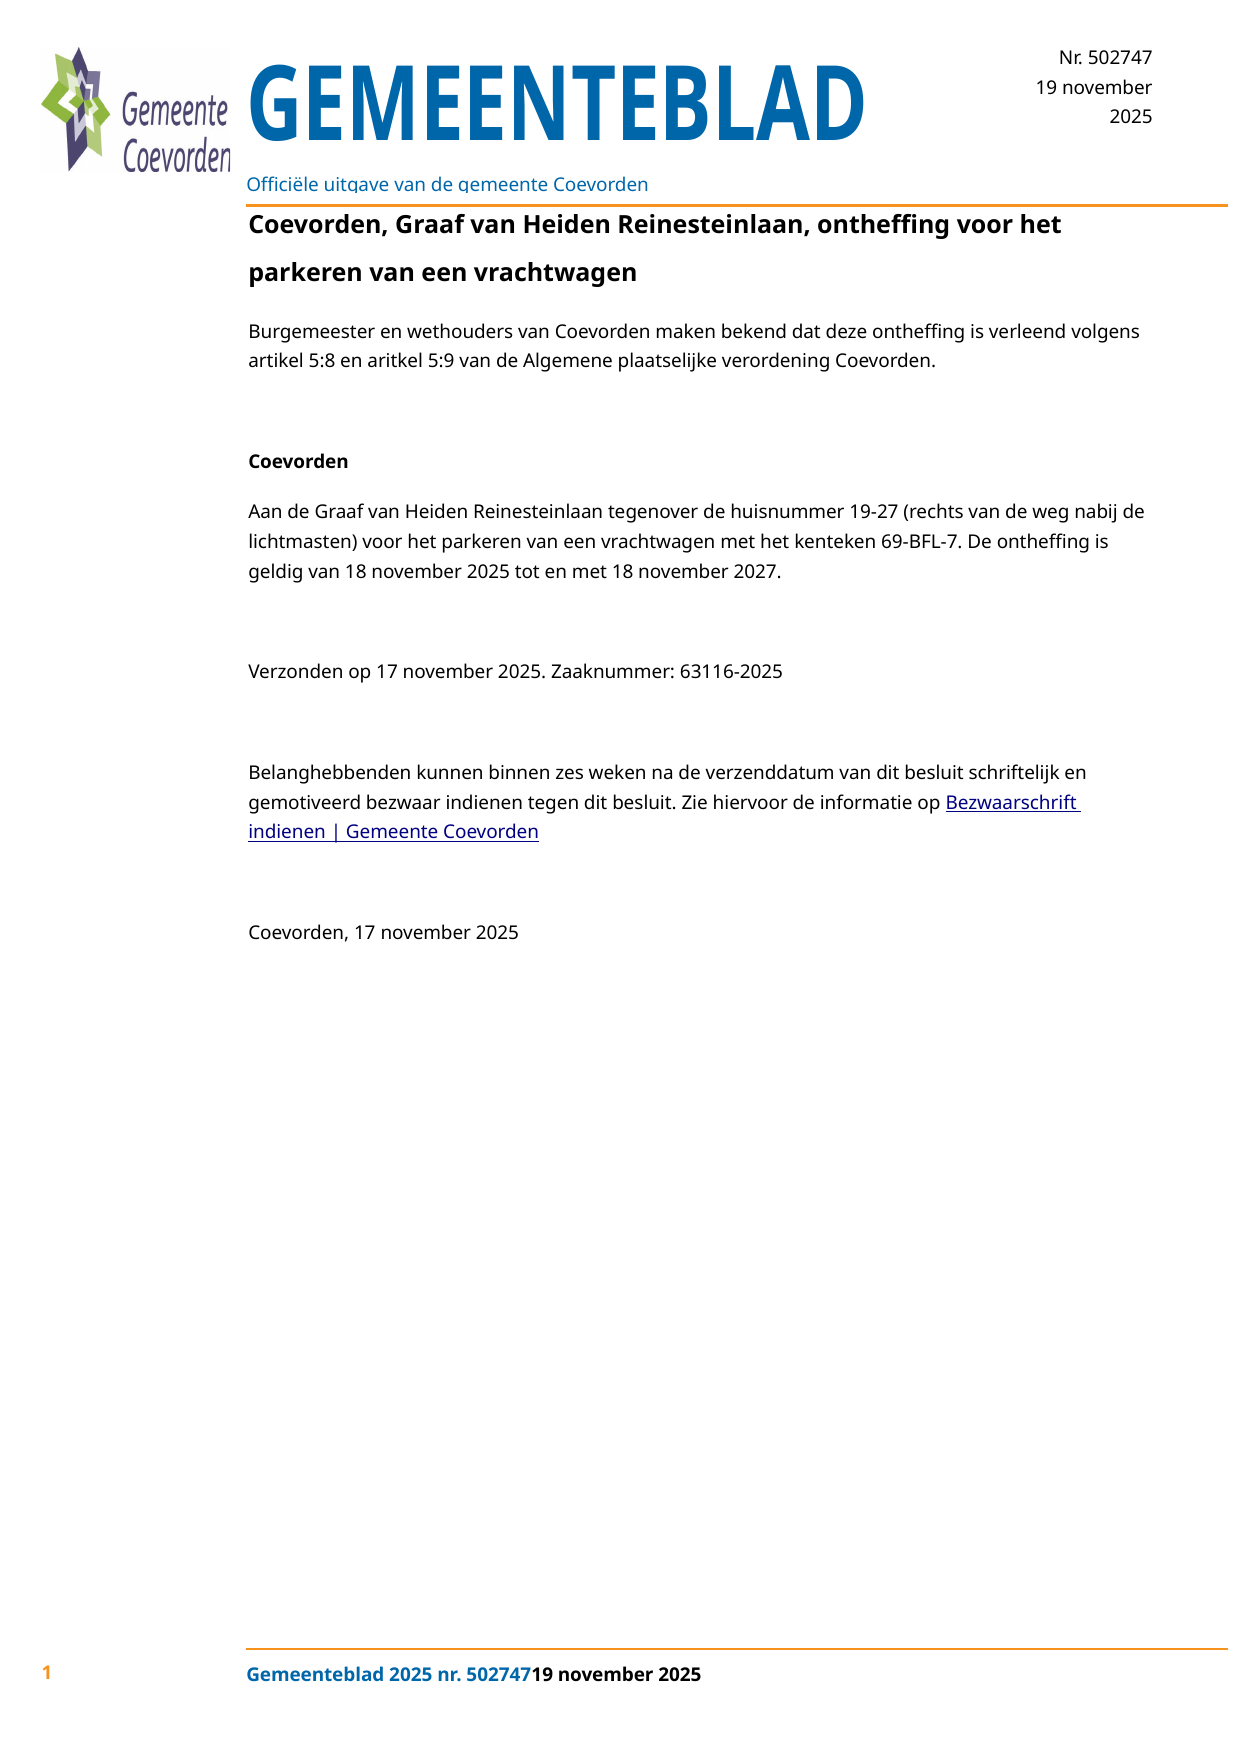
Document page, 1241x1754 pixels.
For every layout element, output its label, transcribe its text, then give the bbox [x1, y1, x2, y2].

text Verzonden op 17 november 2025. Zaaknummer: 63116-2025 [248, 659, 1152, 684]
text Burgemeester en wethouders van Coevorden maken bekend dat deze ontheffing is verleend volgens artikel 5:8 en aritkel 5:9 van de Algemene plaatselijke verordening Coevorden. [248, 318, 1152, 373]
text Coevorden [248, 448, 1152, 474]
text Aan de Graaf van Heiden Reinesteinlaan tegenover de huisnummer 19-27 (rechts van de weg nabij de lichtmasten) voor het parkeren van een vrachtwagen met het kenteken 69-BFL-7. De ontheffing is geldig van 18 november 2025 tot en met 18 november 2027. [248, 499, 1152, 584]
text Coevorden, Graaf van Heiden Reinesteinlaan, ontheffing voor het parkeren van een vrachtwagen [248, 207, 1152, 288]
text Coevorden, 17 november 2025 [248, 919, 1152, 945]
picture [41, 47, 231, 172]
text Belanghebbenden kunnen binnen zes weken na de verzenddatum van dit besluit schriftelijk en gemotiveerd bezwaar indienen tegen dit besluit. Zie hiervoor de informatie op Bezwaarschrift indienen | Gemeente Coevorden [248, 759, 1152, 844]
